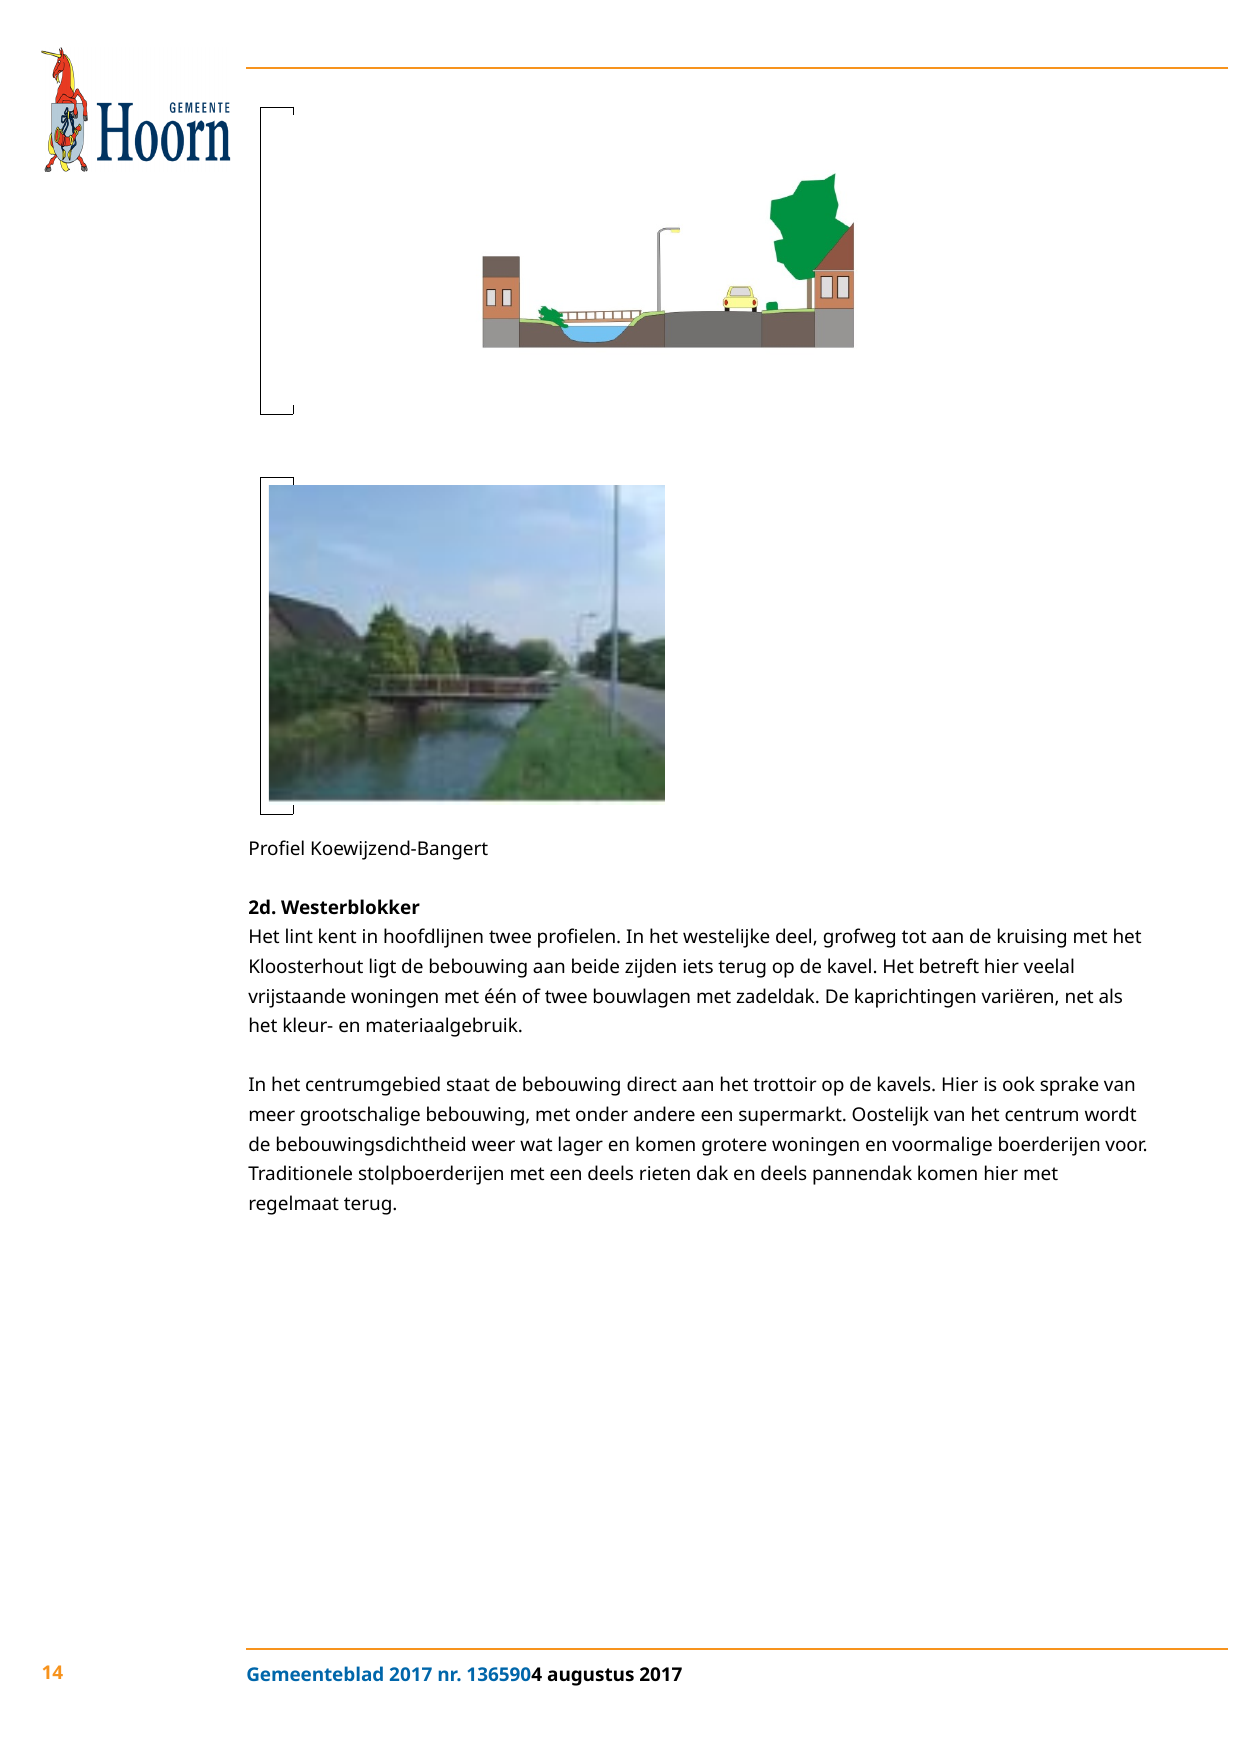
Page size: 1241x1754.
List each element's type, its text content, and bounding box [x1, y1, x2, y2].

text Profiel Koewijzend-Bangert [248, 835, 1152, 861]
text 2d. Westerblokker [248, 894, 1152, 920]
picture [268, 485, 665, 805]
text Het lint kent in hoofdlijnen twee profielen. In het westelijke deel, grofweg tot aan de kruising met het Kloosterhout ligt de bebouwing aan beide zijden iets terug op de kavel. Het betreft hier veelal vrijstaande woningen met één of twee bouwlagen met zadeldak. De kaprichtingen variëren, net als het kleur- en materiaalgebruik. [248, 924, 1152, 1038]
text In het centrumgebied staat de bebouwing direct aan het trottoir op de kavels. Hier is ook sprake van meer grootschalige bebouwing, met onder andere een supermarkt. Oostelijk van het centrum wordt de bebouwingsdichtheid weer wat lager en komen grotere woningen en voormalige boerderijen voor. Traditionele stolpboerderijen met een deels rieten dak en deels pannendak komen hier met regelmaat terug. [248, 1072, 1152, 1216]
picture [268, 115, 1068, 405]
picture [41, 47, 231, 172]
